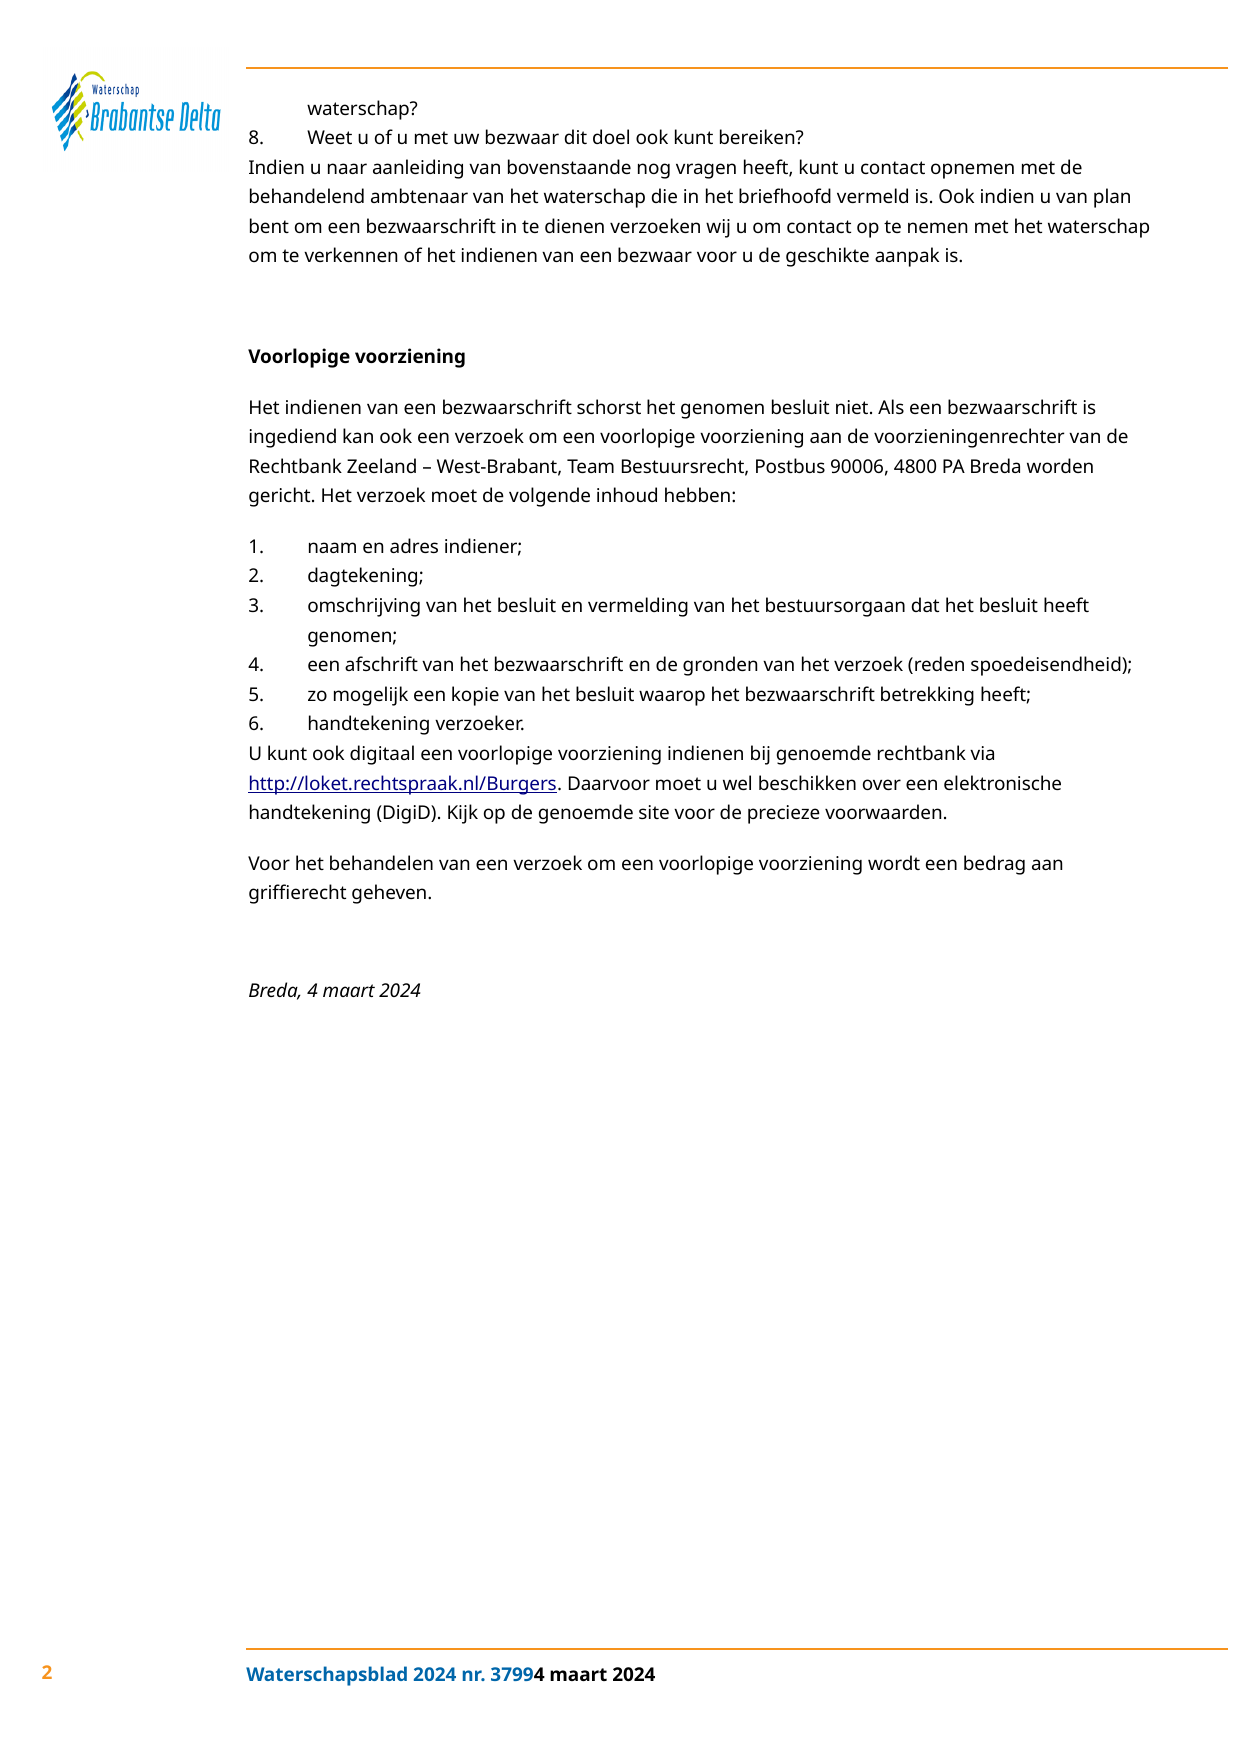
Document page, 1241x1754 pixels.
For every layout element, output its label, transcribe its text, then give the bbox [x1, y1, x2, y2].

text Het indienen van een bezwaarschrift schorst het genomen besluit niet. Als een bezwaarschrift is ingediend kan ook een verzoek om een voorlopige voorziening aan de voorzieningenrechter van de Rechtbank Zeeland – West-Brabant, Team Bestuursrecht, Postbus 90006, 4800 PA Breda worden gericht. Het verzoek moet de volgende inhoud hebben: [248, 394, 1152, 508]
text U kunt ook digitaal een voorlopige voorziening indienen bij genoemde rechtbank via http://loket.rechtspraak.nl/Burgers. Daarvoor moet u wel beschikken over een elektronische handtekening (DigiD). Kijk op de genoemde site voor de precieze voorwaarden. [248, 740, 1152, 825]
list omschrijving van het besluit en vermelding van het bestuursorgaan dat het besluit heeft genomen; [248, 592, 1152, 648]
text Breda, 4 maart 2024 [248, 978, 1152, 1003]
list waterschap? [248, 95, 1152, 121]
text Voorlopige voorziening [248, 343, 1152, 369]
list dagtekening; [248, 563, 1152, 588]
list handtekening verzoeker. [248, 711, 1152, 736]
list zo mogelijk een kopie van het besluit waarop het bezwaarschrift betrekking heeft; [248, 681, 1152, 707]
text Indien u naar aanleiding van bovenstaande nog vragen heeft, kunt u contact opnemen met de behandelend ambtenaar van het waterschap die in het briefhoofd vermeld is. Ook indien u van plan bent om een bezwaarschrift in te dienen verzoeken wij u om contact op te nemen met het waterschap om te verkennen of het indienen van een bezwaar voor u de geschikte aanpak is. [248, 154, 1152, 268]
list Weet u of u met uw bezwaar dit doel ook kunt bereiken? [248, 124, 1152, 150]
picture [41, 47, 231, 172]
text Voor het behandelen van een verzoek om een voorlopige voorziening wordt een bedrag aan griffierecht geheven. [248, 850, 1152, 905]
list een afschrift van het bezwaarschrift en de gronden van het verzoek (reden spoedeisendheid); [248, 651, 1152, 677]
list naam en adres indiener; [248, 533, 1152, 559]
